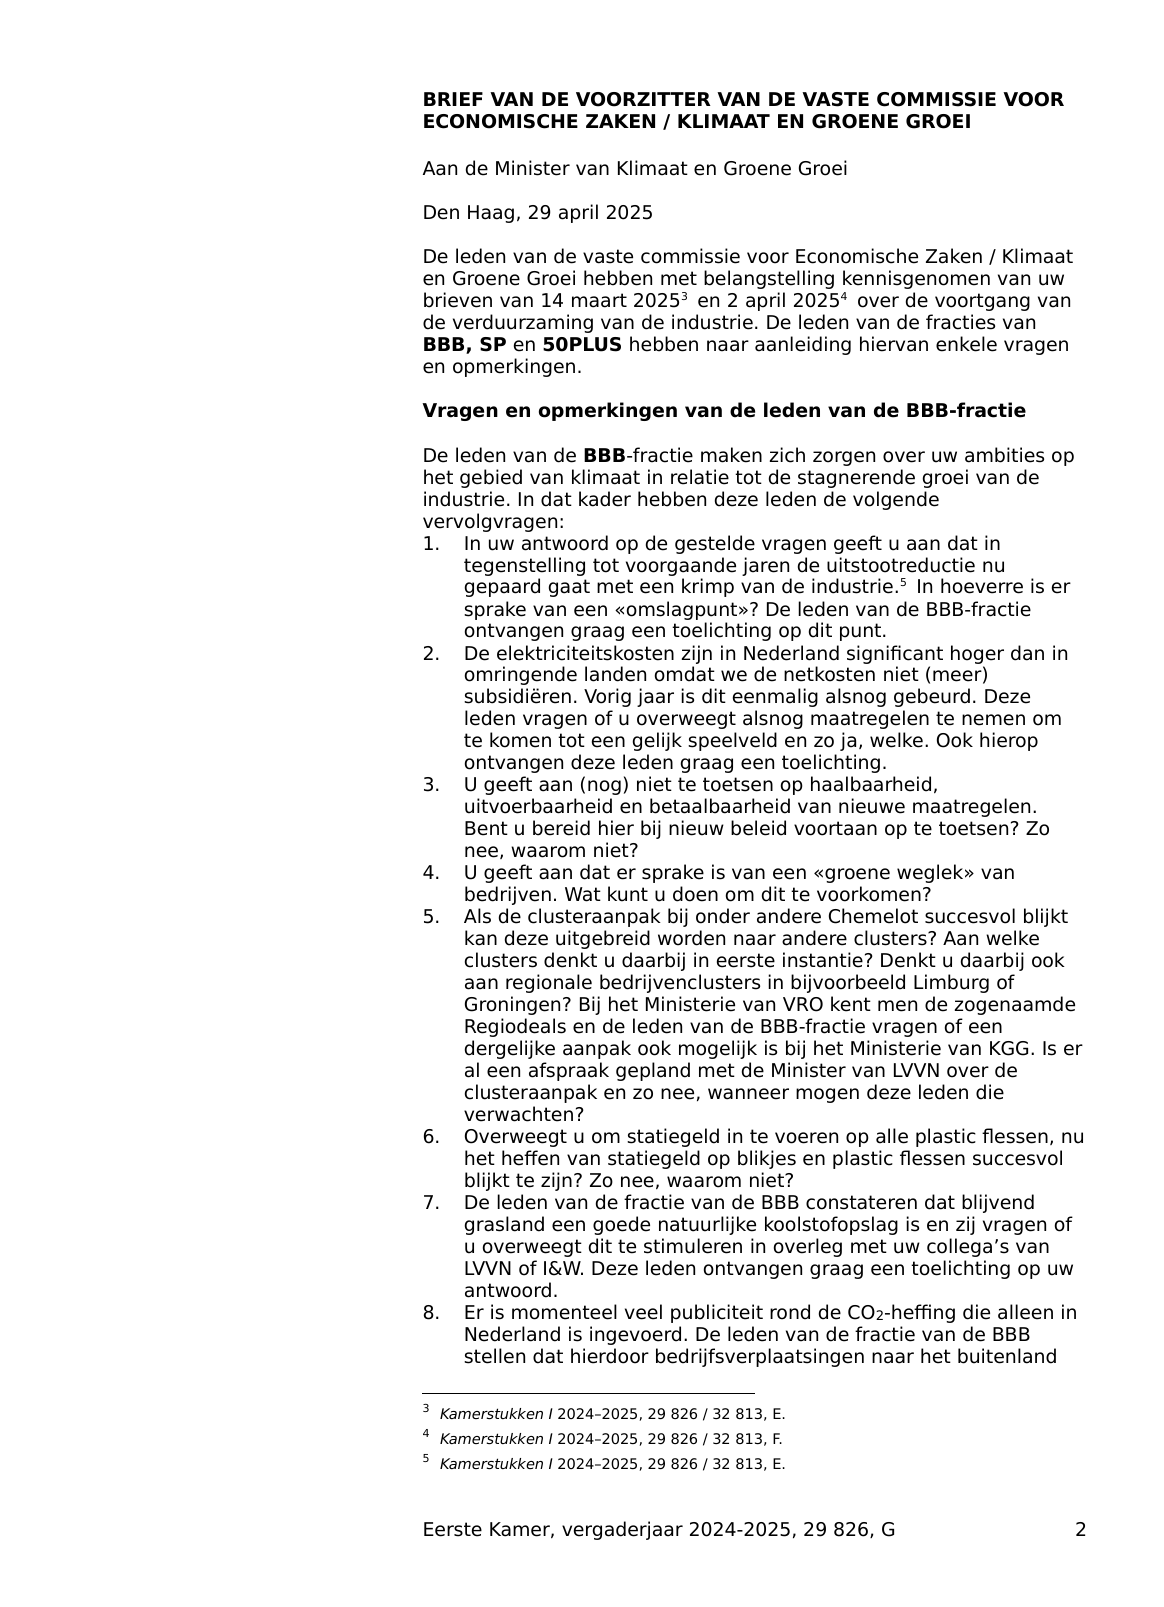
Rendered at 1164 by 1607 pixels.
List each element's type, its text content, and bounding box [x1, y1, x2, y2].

text Den Haag, 29 april 2025 [422, 202, 1087, 224]
text 3. U geeft aan (nog) niet te toetsen op haalbaarheid, uitvoerbaarheid en betaalbaarheid van nieuwe maatregelen. Bent u bereid hier bij nieuw beleid voortaan op te toetsen? Zo nee, waarom niet? [422, 774, 1087, 862]
text De leden van de BBB-fractie maken zich zorgen over uw ambities op het gebied van klimaat in relatie tot de stagnerende groei van de industrie. In dat kader hebben deze leden de volgende vervolgvragen: [422, 444, 1087, 532]
text 4. U geeft aan dat er sprake is van een «groene weglek» van bedrijven. Wat kunt u doen om dit te voorkomen? [422, 862, 1087, 906]
text Kamerstukken I 2024–2025, 29 826 / 32 813, E. [422, 1452, 1087, 1474]
text 7. De leden van de fractie van de BBB constateren dat blijvend grasland een goede natuurlijke koolstofopslag is en zij vragen of u overweegt dit te stimuleren in overleg met uw collega’s van LVVN of I&W. Deze leden ontvangen graag een toelichting op uw antwoord. [422, 1192, 1087, 1302]
text Kamerstukken I 2024–2025, 29 826 / 32 813, F. [422, 1427, 1087, 1449]
text 8. Er is momenteel veel publiciteit rond de CO2-heffing die alleen in Nederland is ingevoerd. De leden van de fractie van de BBB stellen dat hierdoor bedrijfsverplaatsingen naar het buitenland [422, 1302, 1087, 1368]
text Aan de Minister van Klimaat en Groene Groei [422, 158, 1087, 180]
text 6. Overweegt u om statiegeld in te voeren op alle plastic flessen, nu het heffen van statiegeld op blikjes en plastic flessen succesvol blijkt te zijn? Zo nee, waarom niet? [422, 1126, 1087, 1192]
text Kamerstukken I 2024–2025, 29 826 / 32 813, E. [422, 1402, 1087, 1424]
text 1. In uw antwoord op de gestelde vragen geeft u aan dat in tegenstelling tot voorgaande jaren de uitstootreductie nu gepaard gaat met een krimp van de industrie. In hoeverre is er sprake van een «omslagpunt»? De leden van de BBB-fractie ontvangen graag een toelichting op dit punt. [422, 532, 1087, 642]
text 5. Als de clusteraanpak bij onder andere Chemelot succesvol blijkt kan deze uitgebreid worden naar andere clusters? Aan welke clusters denkt u daarbij in eerste instantie? Denkt u daarbij ook aan regionale bedrijvenclusters in bijvoorbeeld Limburg of Groningen? Bij het Ministerie van VRO kent men de zogenaamde Regiodeals en de leden van de BBB-fractie vragen of een dergelijke aanpak ook mogelijk is bij het Ministerie van KGG. Is er al een afspraak gepland met de Minister van LVVN over de clusteraanpak en zo nee, wanneer mogen deze leden die verwachten? [422, 906, 1087, 1126]
text 2. De elektriciteitskosten zijn in Nederland significant hoger dan in omringende landen omdat we de netkosten niet (meer) subsidiëren. Vorig jaar is dit eenmalig alsnog gebeurd. Deze leden vragen of u overweegt alsnog maatregelen te nemen om te komen tot een gelijk speelveld en zo ja, welke. Ook hierop ontvangen deze leden graag een toelichting. [422, 642, 1087, 774]
subtitle Vragen en opmerkingen van de leden van de BBB-fractie [422, 400, 1087, 422]
subtitle BRIEF VAN DE VOORZITTER VAN DE VASTE COMMISSIE VOOR ECONOMISCHE ZAKEN / KLIMAAT EN GROENE GROEI [422, 89, 1087, 133]
text De leden van de vaste commissie voor Economische Zaken / Klimaat en Groene Groei hebben met belangstelling kennisgenomen van uw brieven van 14 maart 2025 en 2 april 2025 over de voortgang van de verduurzaming van de industrie. De leden van de fracties van BBB, SP en 50PLUS hebben naar aanleiding hiervan enkele vragen en opmerkingen. [422, 246, 1087, 378]
